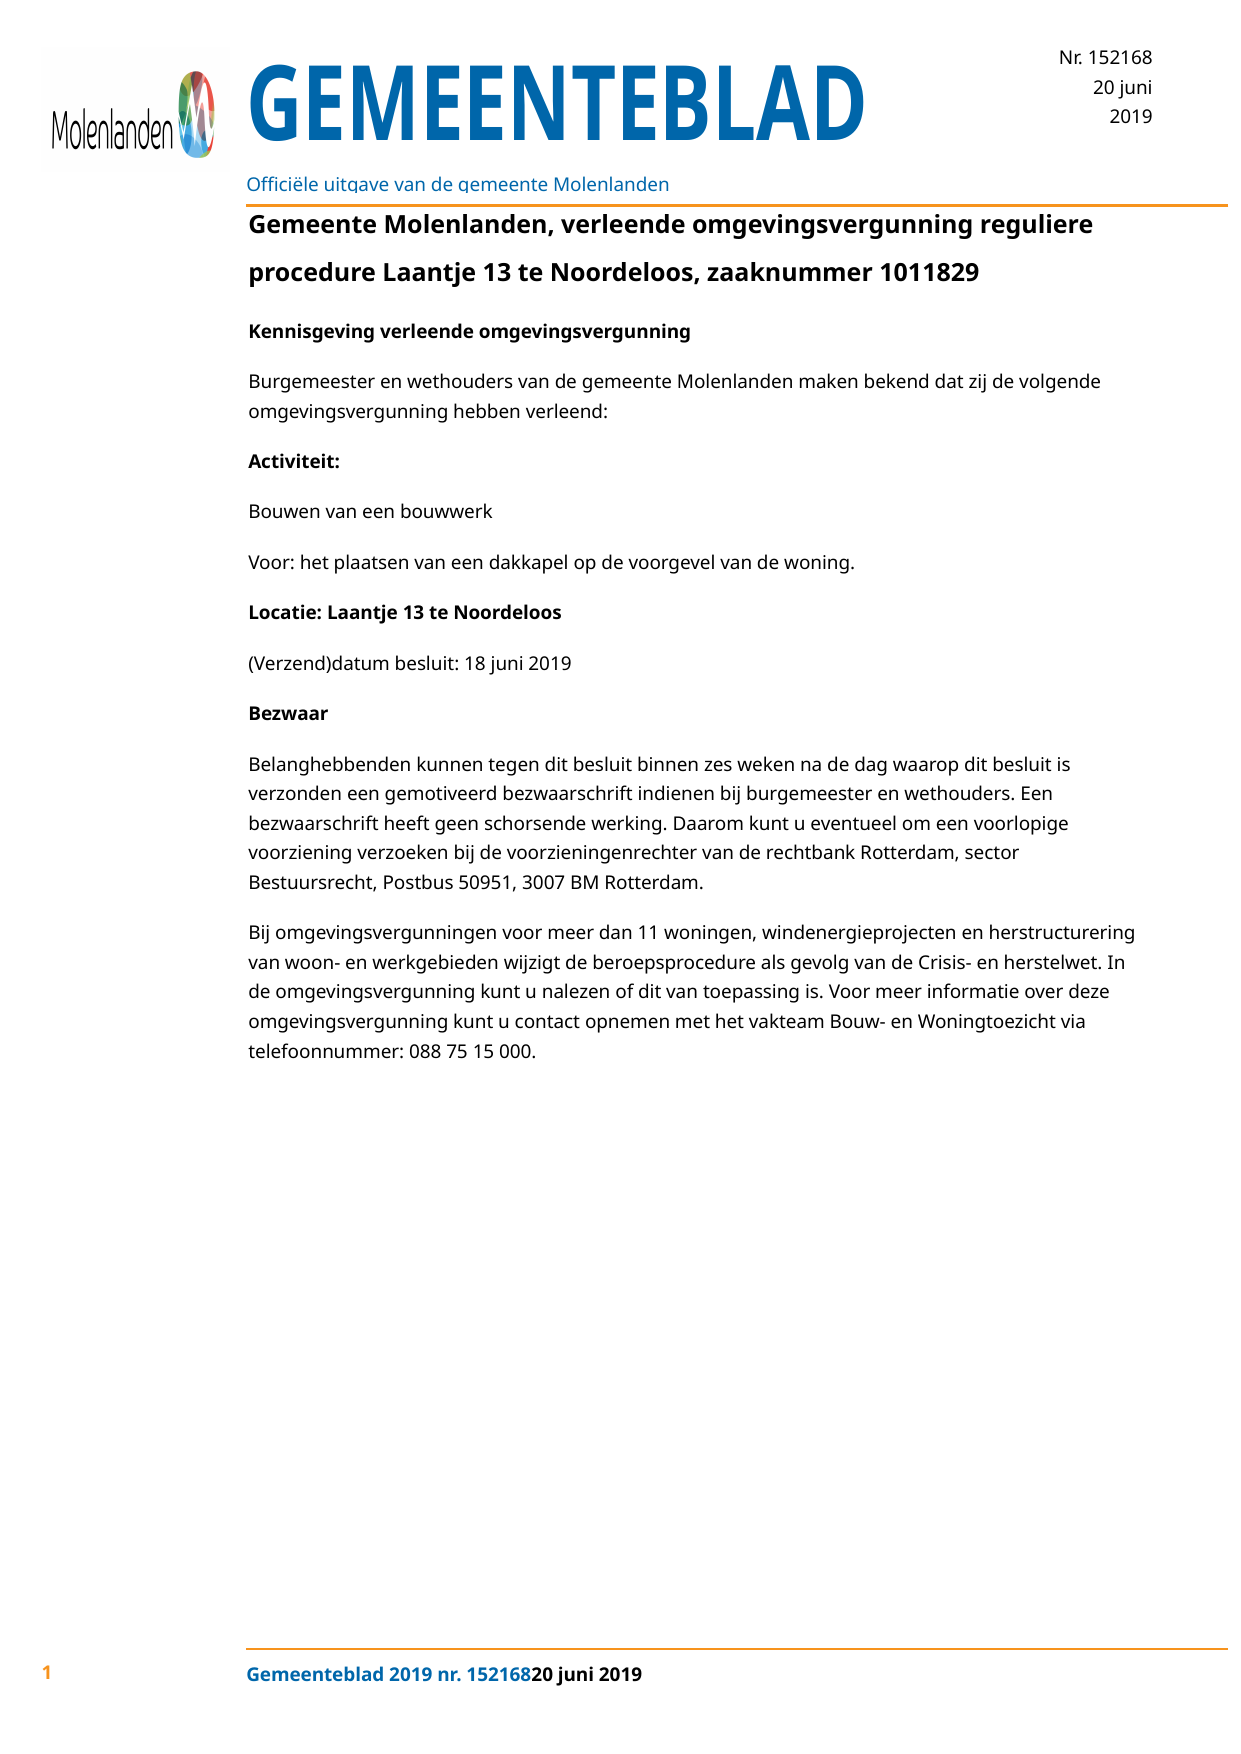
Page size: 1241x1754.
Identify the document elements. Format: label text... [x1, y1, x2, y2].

picture [41, 47, 231, 172]
text Locatie: Laantje 13 te Noordeloos [248, 599, 1152, 625]
text Bij omgevingsvergunningen voor meer dan 11 woningen, windenergieprojecten en herstructurering van woon- en werkgebieden wijzigt de beroepsprocedure als gevolg van de Crisis- en herstelwet. In de omgevingsvergunning kunt u nalezen of dit van toepassing is. Voor meer informatie over deze omgevingsvergunning kunt u contact opnemen met het vakteam Bouw- en Woningtoezicht via telefoonnummer: 088 75 15 000. [248, 919, 1152, 1064]
text (Verzend)datum besluit: 18 juni 2019 [248, 650, 1152, 676]
text Bouwen van een bouwwerk [248, 499, 1152, 524]
text Activiteit: [248, 448, 1152, 474]
text Belanghebbenden kunnen tegen dit besluit binnen zes weken na de dag waarop dit besluit is verzonden een gemotiveerd bezwaarschrift indienen bij burgemeester en wethouders. Een bezwaarschrift heeft geen schorsende werking. Daarom kunt u eventueel om een voorlopige voorziening verzoeken bij de voorzieningenrechter van de rechtbank Rotterdam, sector Bestuursrecht, Postbus 50951, 3007 BM Rotterdam. [248, 751, 1152, 895]
text Burgemeester en wethouders van de gemeente Molenlanden maken bekend dat zij de volgende omgevingsvergunning hebben verleend: [248, 368, 1152, 424]
text Bezwaar [248, 700, 1152, 726]
text Gemeente Molenlanden, verleende omgevingsvergunning reguliere procedure Laantje 13 te Noordeloos, zaaknummer 1011829 [248, 207, 1152, 288]
text Kennisgeving verleende omgevingsvergunning [248, 318, 1152, 344]
text Voor: het plaatsen van een dakkapel op de voorgevel van de woning. [248, 549, 1152, 575]
